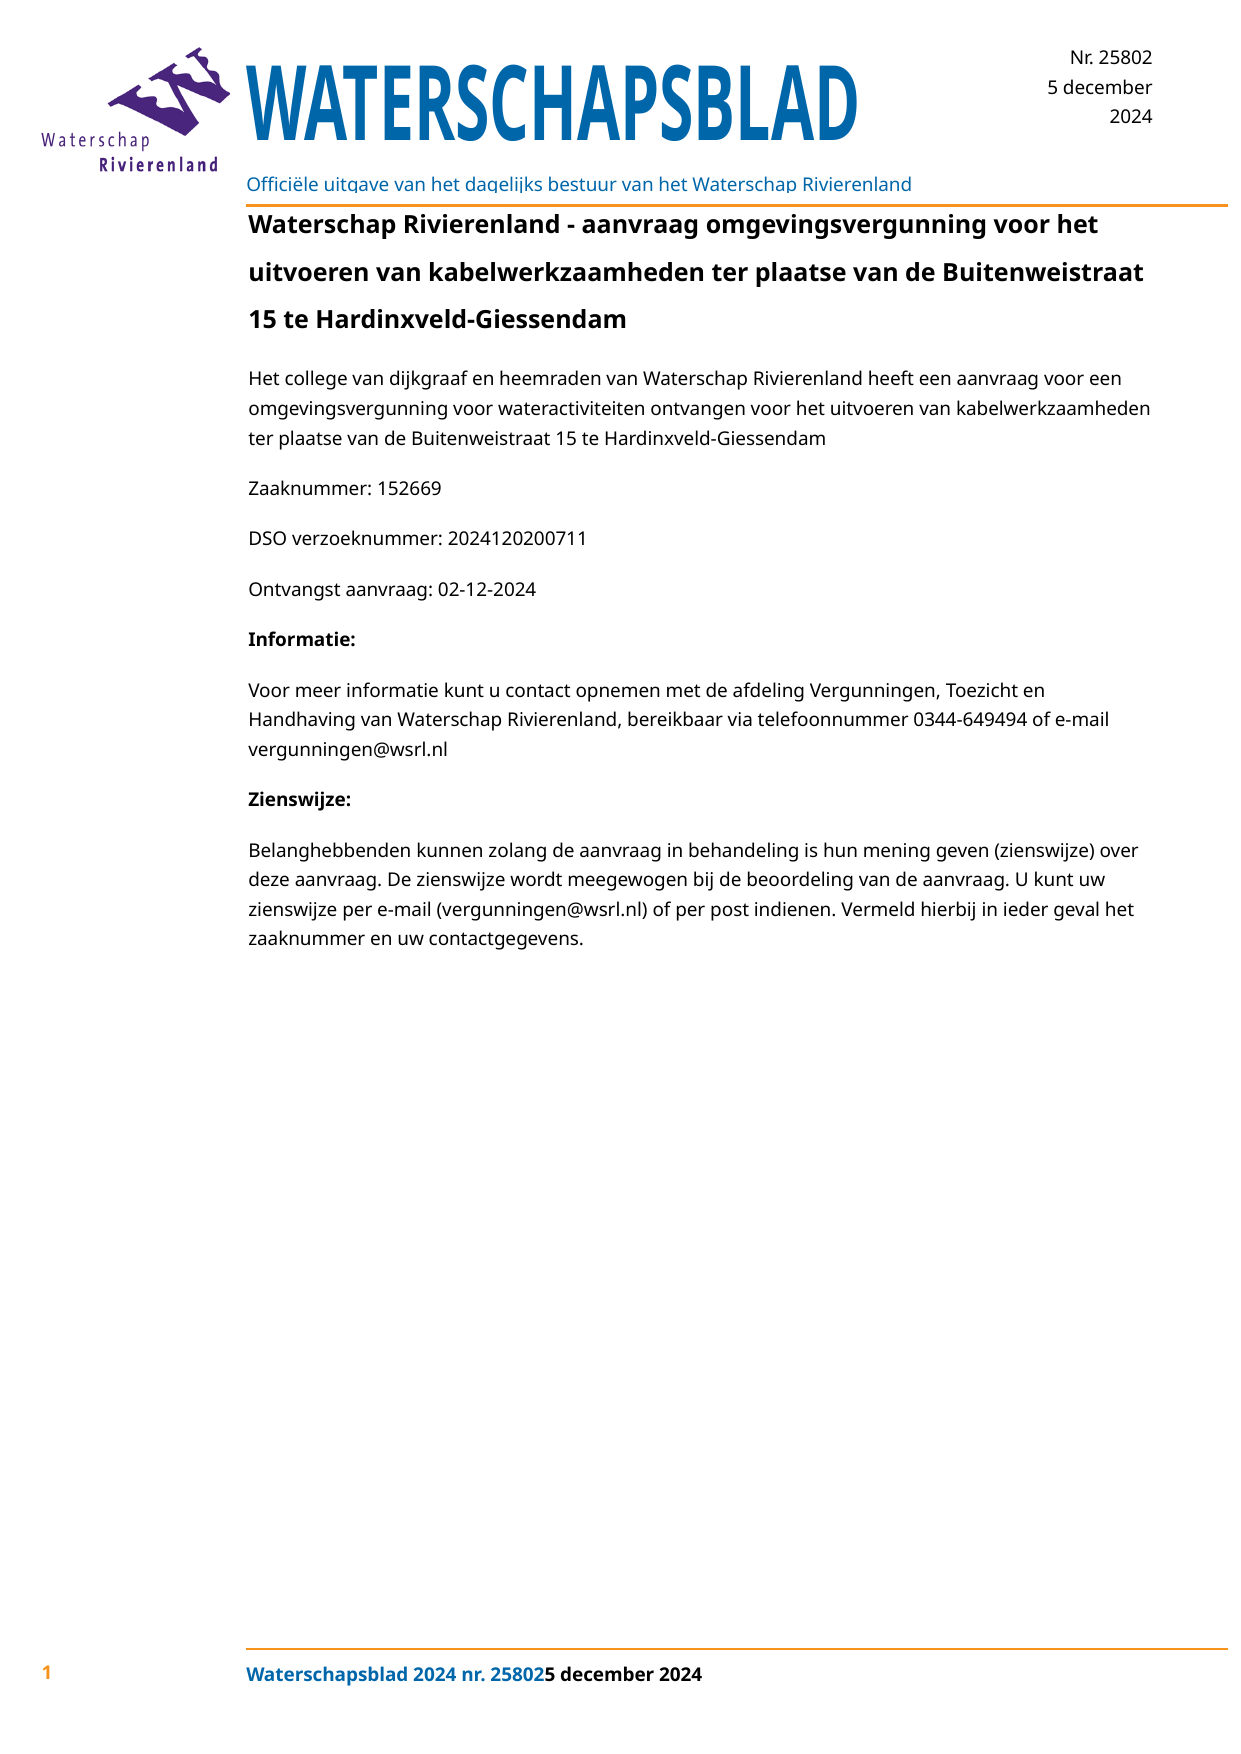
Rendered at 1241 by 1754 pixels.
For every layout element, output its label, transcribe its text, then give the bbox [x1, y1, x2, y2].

text Belanghebbenden kunnen zolang de aanvraag in behandeling is hun mening geven (zienswijze) over deze aanvraag. De zienswijze wordt meegewogen bij de beoordeling van de aanvraag. U kunt uw zienswijze per e-mail (vergunningen@wsrl.nl) of per post indienen. Vermeld hierbij in ieder geval het zaaknummer en uw contactgegevens. [248, 837, 1152, 951]
text Ontvangst aanvraag: 02-12-2024 [248, 576, 1152, 602]
picture [41, 47, 231, 172]
text Zienswijze: [248, 786, 1152, 812]
text Informatie: [248, 626, 1152, 652]
text Voor meer informatie kunt u contact opnemen met de afdeling Vergunningen, Toezicht en Handhaving van Waterschap Rivierenland, bereikbaar via telefoonnummer 0344-649494 of e-mail vergunningen@wsrl.nl [248, 677, 1152, 762]
text Het college van dijkgraaf en heemraden van Waterschap Rivierenland heeft een aanvraag voor een omgevingsvergunning voor wateractiviteiten ontvangen voor het uitvoeren van kabelwerkzaamheden ter plaatse van de Buitenweistraat 15 te Hardinxveld-Giessendam [248, 366, 1152, 450]
text DSO verzoeknummer: 2024120200711 [248, 526, 1152, 551]
text Waterschap Rivierenland - aanvraag omgevingsvergunning voor het uitvoeren van kabelwerkzaamheden ter plaatse van de Buitenweistraat 15 te Hardinxveld-Giessendam [248, 207, 1152, 336]
text Zaaknummer: 152669 [248, 475, 1152, 501]
